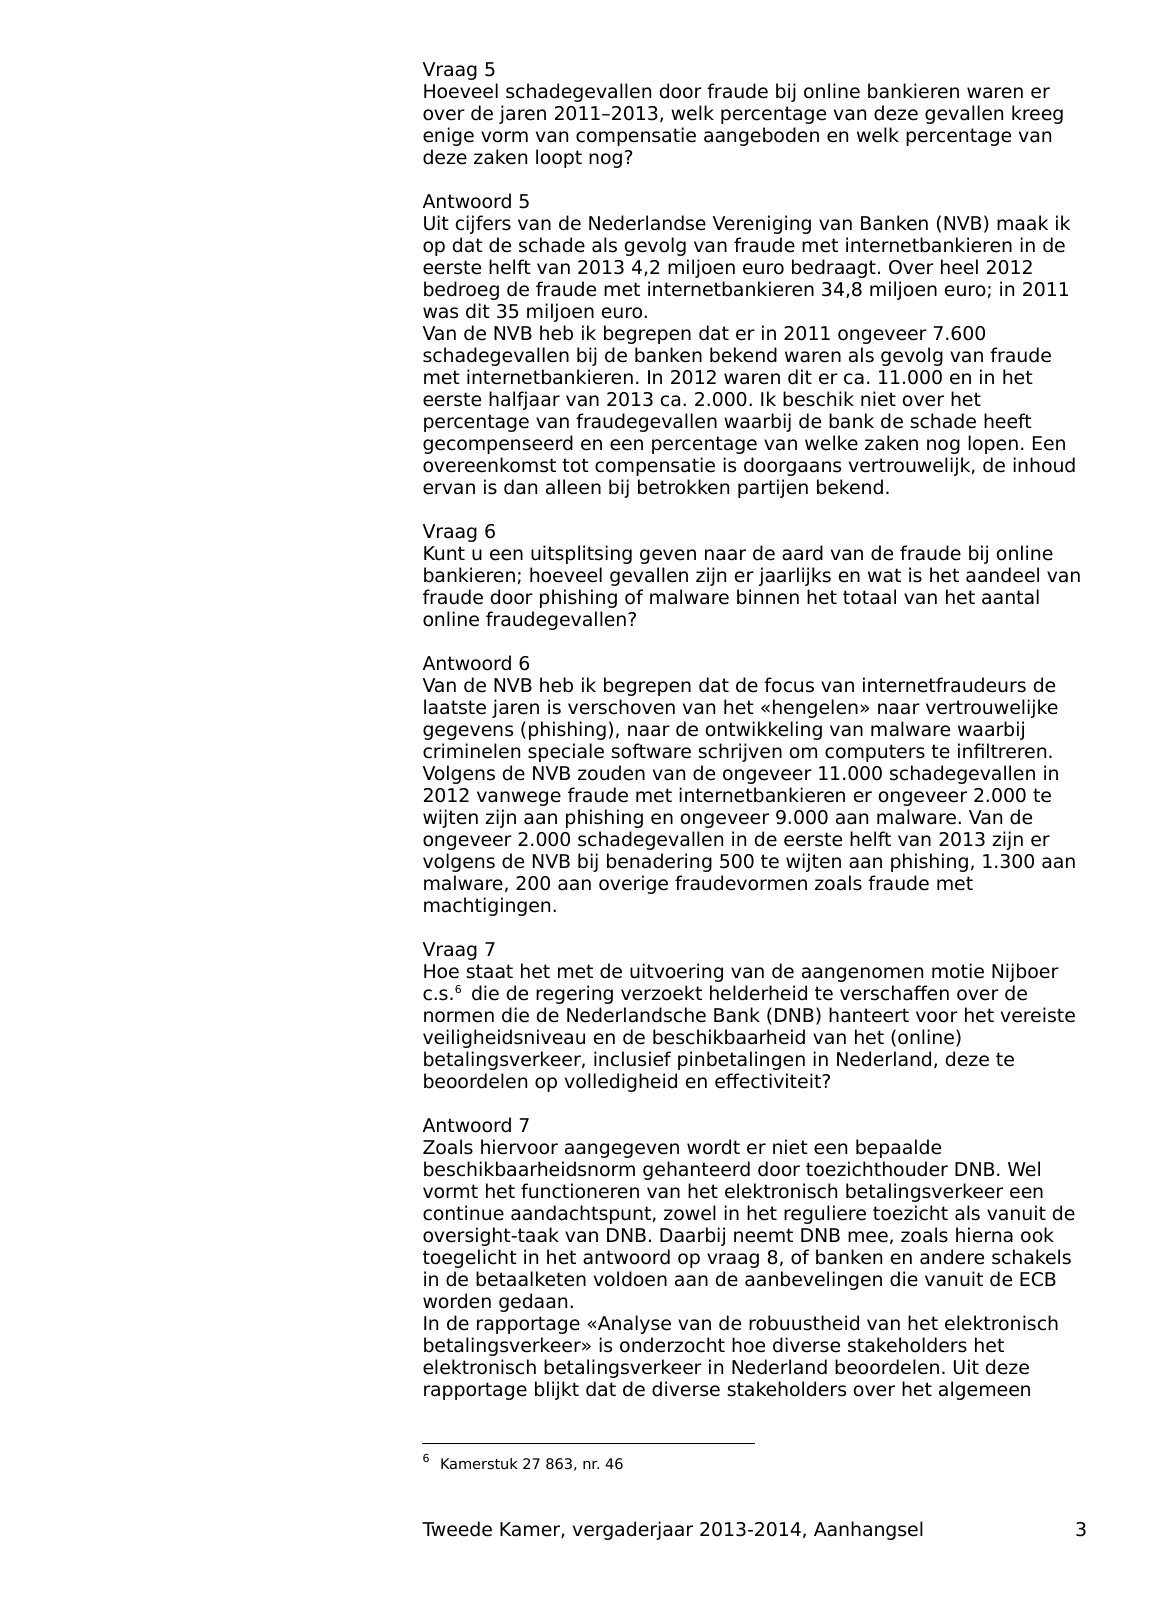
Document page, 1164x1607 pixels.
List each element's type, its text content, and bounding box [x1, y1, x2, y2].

text Vraag 5 [422, 59, 1087, 81]
text Volgens de NVB zouden van de ongeveer 11.000 schadegevallen in 2012 vanwege fraude met internetbankieren er ongeveer 2.000 te wijten zijn aan phishing en ongeveer 9.000 aan malware. Van de ongeveer 2.000 schadegevallen in de eerste helft van 2013 zijn er volgens de NVB bij benadering 500 te wijten aan phishing, 1.300 aan malware, 200 aan overige fraudevormen zoals fraude met machtigingen. [422, 763, 1087, 917]
text Zoals hiervoor aangegeven wordt er niet een bepaalde beschikbaarheidsnorm gehanteerd door toezichthouder DNB. Wel vormt het functioneren van het elektronisch betalingsverkeer een continue aandachtspunt, zowel in het reguliere toezicht als vanuit de oversight-taak van DNB. Daarbij neemt DNB mee, zoals hierna ook toegelicht in het antwoord op vraag 8, of banken en andere schakels in de betaalketen voldoen aan de aanbevelingen die vanuit de ECB worden gedaan. [422, 1137, 1087, 1313]
text Antwoord 5 [422, 191, 1087, 213]
text Kamerstuk 27 863, nr. 46 [422, 1452, 1087, 1474]
text Hoe staat het met de uitvoering van de aangenomen motie Nijboer c.s. die de regering verzoekt helderheid te verschaffen over de normen die de Nederlandsche Bank (DNB) hanteert voor het vereiste veiligheidsniveau en de beschikbaarheid van het (online) betalingsverkeer, inclusief pinbetalingen in Nederland, deze te beoordelen op volledigheid en effectiviteit? [422, 961, 1087, 1093]
text Van de NVB heb ik begrepen dat er in 2011 ongeveer 7.600 schadegevallen bij de banken bekend waren als gevolg van fraude met internetbankieren. In 2012 waren dit er ca. 11.000 en in het eerste halfjaar van 2013 ca. 2.000. Ik beschik niet over het percentage van fraudegevallen waarbij de bank de schade heeft gecompenseerd en een percentage van welke zaken nog lopen. Een overeenkomst tot compensatie is doorgaans vertrouwelijk, de inhoud ervan is dan alleen bij betrokken partijen bekend. [422, 323, 1087, 499]
text Antwoord 6 [422, 653, 1087, 675]
text Kunt u een uitsplitsing geven naar de aard van de fraude bij online bankieren; hoeveel gevallen zijn er jaarlijks en wat is het aandeel van fraude door phishing of malware binnen het totaal van het aantal online fraudegevallen? [422, 543, 1087, 631]
text Uit cijfers van de Nederlandse Vereniging van Banken (NVB) maak ik op dat de schade als gevolg van fraude met internetbankieren in de eerste helft van 2013 4,2 miljoen euro bedraagt. Over heel 2012 bedroeg de fraude met internetbankieren 34,8 miljoen euro; in 2011 was dit 35 miljoen euro. [422, 213, 1087, 323]
text Antwoord 7 [422, 1115, 1087, 1137]
text Vraag 7 [422, 939, 1087, 961]
text Van de NVB heb ik begrepen dat de focus van internetfraudeurs de laatste jaren is verschoven van het «hengelen» naar vertrouwelijke gegevens (phishing), naar de ontwikkeling van malware waarbij criminelen speciale software schrijven om computers te infiltreren. [422, 675, 1087, 763]
text Vraag 6 [422, 521, 1087, 543]
text In de rapportage «Analyse van de robuustheid van het elektronisch betalingsverkeer» is onderzocht hoe diverse stakeholders het elektronisch betalingsverkeer in Nederland beoordelen. Uit deze rapportage blijkt dat de diverse stakeholders over het algemeen [422, 1313, 1087, 1401]
text Hoeveel schadegevallen door fraude bij online bankieren waren er over de jaren 2011–2013, welk percentage van deze gevallen kreeg enige vorm van compensatie aangeboden en welk percentage van deze zaken loopt nog? [422, 81, 1087, 169]
